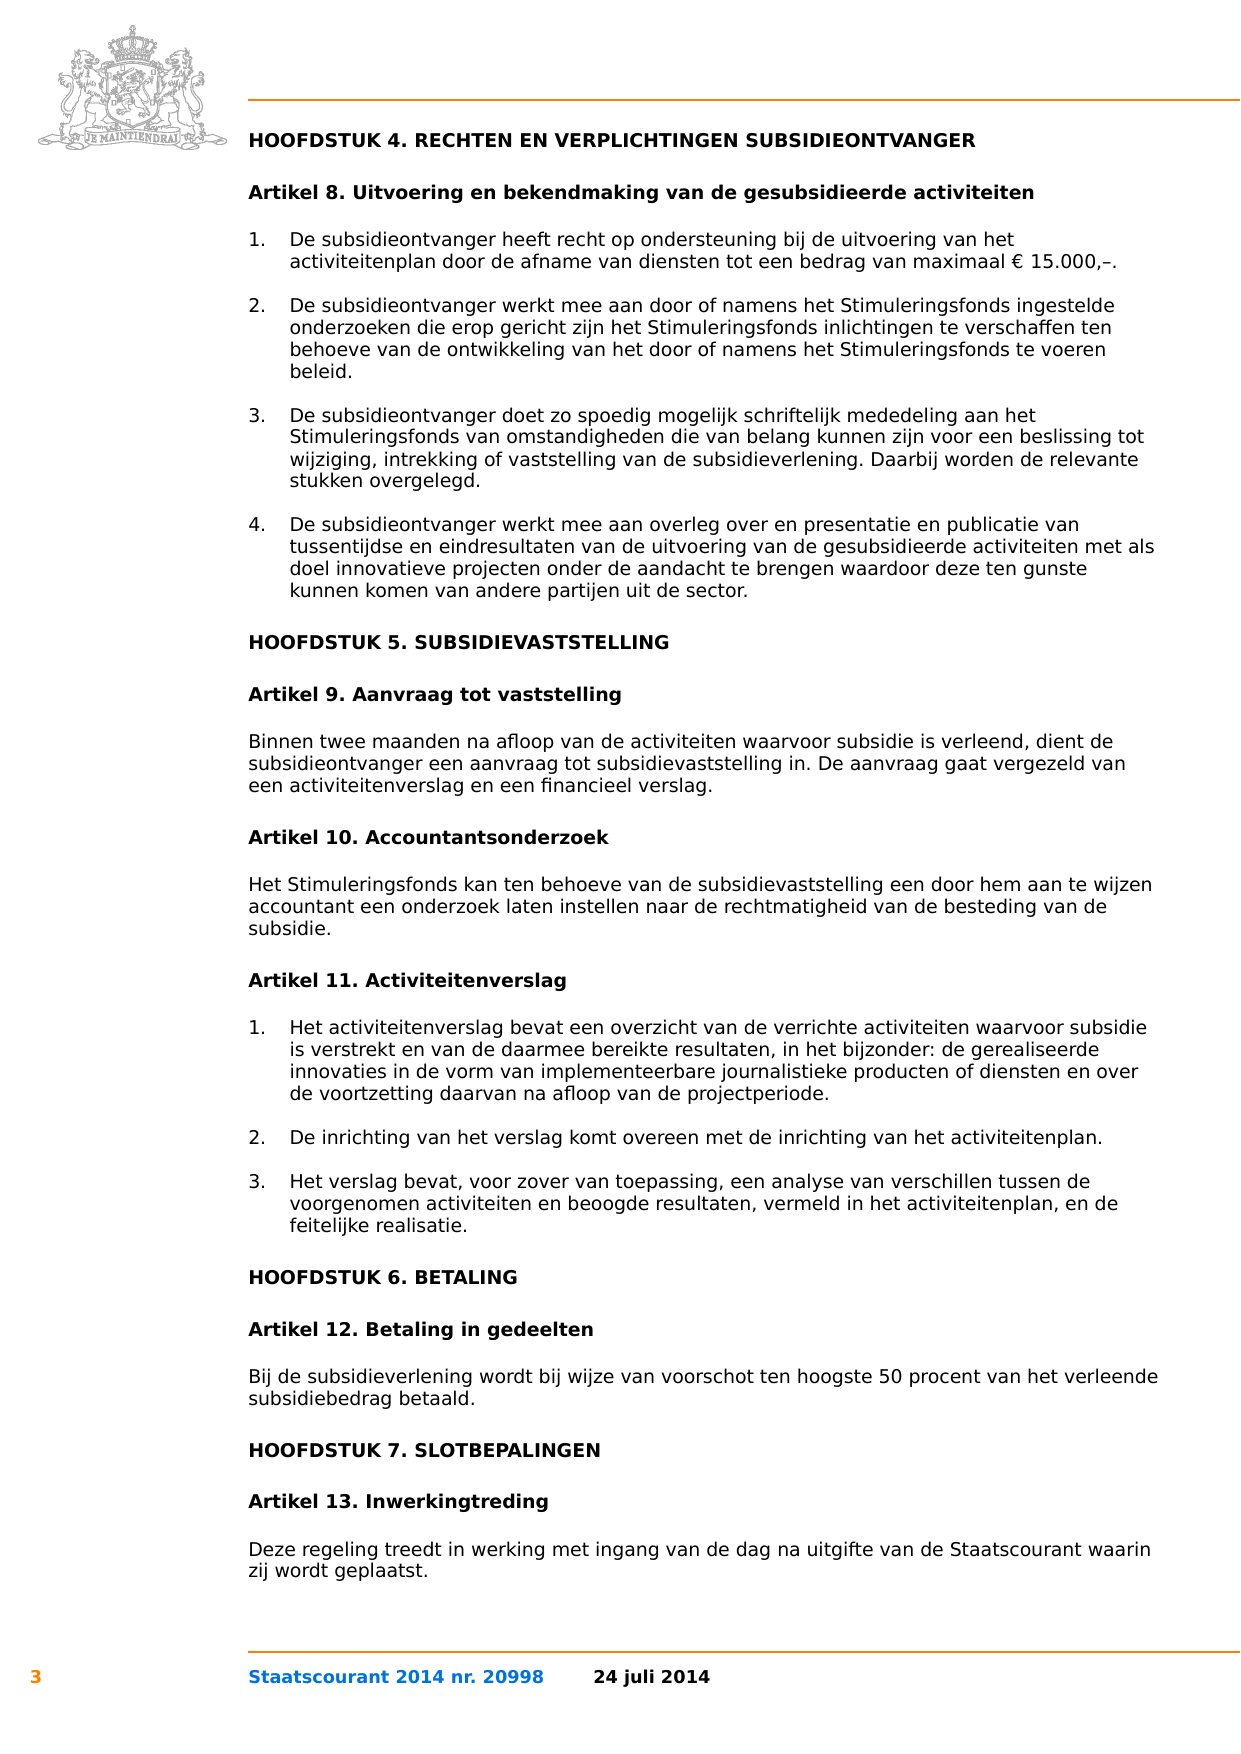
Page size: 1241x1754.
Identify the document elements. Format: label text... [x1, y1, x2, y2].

subtitle HOOFDSTUK 6. BETALING [248, 1267, 1163, 1288]
subtitle HOOFDSTUK 4. RECHTEN EN VERPLICHTINGEN SUBSIDIEONTVANGER [248, 130, 1163, 152]
text Bij de subsidieverlening wordt bij wijze van voorschot ten hoogste 50 procent van het verleende subsidiebedrag betaald. [248, 1366, 1163, 1409]
text Binnen twee maanden na afloop van de activiteiten waarvoor subsidie is verleend, dient de subsidieontvanger een aanvraag tot subsidievaststelling in. De aanvraag gaat vergezeld van een activiteitenverslag en een financieel verslag. [248, 731, 1163, 797]
picture [38, 25, 227, 150]
text 3. De subsidieontvanger doet zo spoedig mogelijk schriftelijk mededeling aan het Stimuleringsfonds van omstandigheden die van belang kunnen zijn voor een beslissing tot wijziging, intrekking of vaststelling van de subsidieverlening. Daarbij worden de relevante stukken overgelegd. [248, 404, 1163, 492]
subtitle HOOFDSTUK 7. SLOTBEPALINGEN [248, 1439, 1163, 1461]
text 4. De subsidieontvanger werkt mee aan overleg over en presentatie en publicatie van tussentijdse en eindresultaten van de uitvoering van de gesubsidieerde activiteiten met als doel innovatieve projecten onder de aandacht te brengen waardoor deze ten gunste kunnen komen van andere partijen uit de sector. [248, 514, 1163, 602]
text 1. Het activiteitenverslag bevat een overzicht van de verrichte activiteiten waarvoor subsidie is verstrekt en van de daarmee bereikte resultaten, in het bijzonder: de gerealiseerde innovaties in de vorm van implementeerbare journalistieke producten of diensten en over de voortzetting daarvan na afloop van de projectperiode. [248, 1017, 1163, 1105]
subtitle Artikel 8. Uitvoering en bekendmaking van de gesubsidieerde activiteiten [248, 182, 1163, 204]
subtitle HOOFDSTUK 5. SUBSIDIEVASTSTELLING [248, 632, 1163, 654]
text Het Stimuleringsfonds kan ten behoeve van de subsidievaststelling een door hem aan te wijzen accountant een onderzoek laten instellen naar de rechtmatigheid van de besteding van de subsidie. [248, 874, 1163, 940]
subtitle Artikel 10. Accountantsonderzoek [248, 827, 1163, 849]
subtitle Artikel 13. Inwerkingtreding [248, 1491, 1163, 1513]
subtitle Artikel 11. Activiteitenverslag [248, 970, 1163, 992]
text Deze regeling treedt in werking met ingang van de dag na uitgifte van de Staatscourant waarin zij wordt geplaatst. [248, 1538, 1163, 1582]
text 1. De subsidieontvanger heeft recht op ondersteuning bij de uitvoering van het activiteitenplan door de afname van diensten tot een bedrag van maximaal € 15.000,–. [248, 229, 1163, 273]
subtitle Artikel 12. Betaling in gedeelten [248, 1318, 1163, 1341]
subtitle Artikel 9. Aanvraag tot vaststelling [248, 684, 1163, 706]
text 3. Het verslag bevat, voor zover van toepassing, een analyse van verschillen tussen de voorgenomen activiteiten en beoogde resultaten, vermeld in het activiteitenplan, en de feitelijke realisatie. [248, 1171, 1163, 1237]
text 2. De inrichting van het verslag komt overeen met de inrichting van het activiteitenplan. [248, 1127, 1163, 1149]
text 2. De subsidieontvanger werkt mee aan door of namens het Stimuleringsfonds ingestelde onderzoeken die erop gericht zijn het Stimuleringsfonds inlichtingen te verschaffen ten behoeve van de ontwikkeling van het door of namens het Stimuleringsfonds te voeren beleid. [248, 295, 1163, 383]
